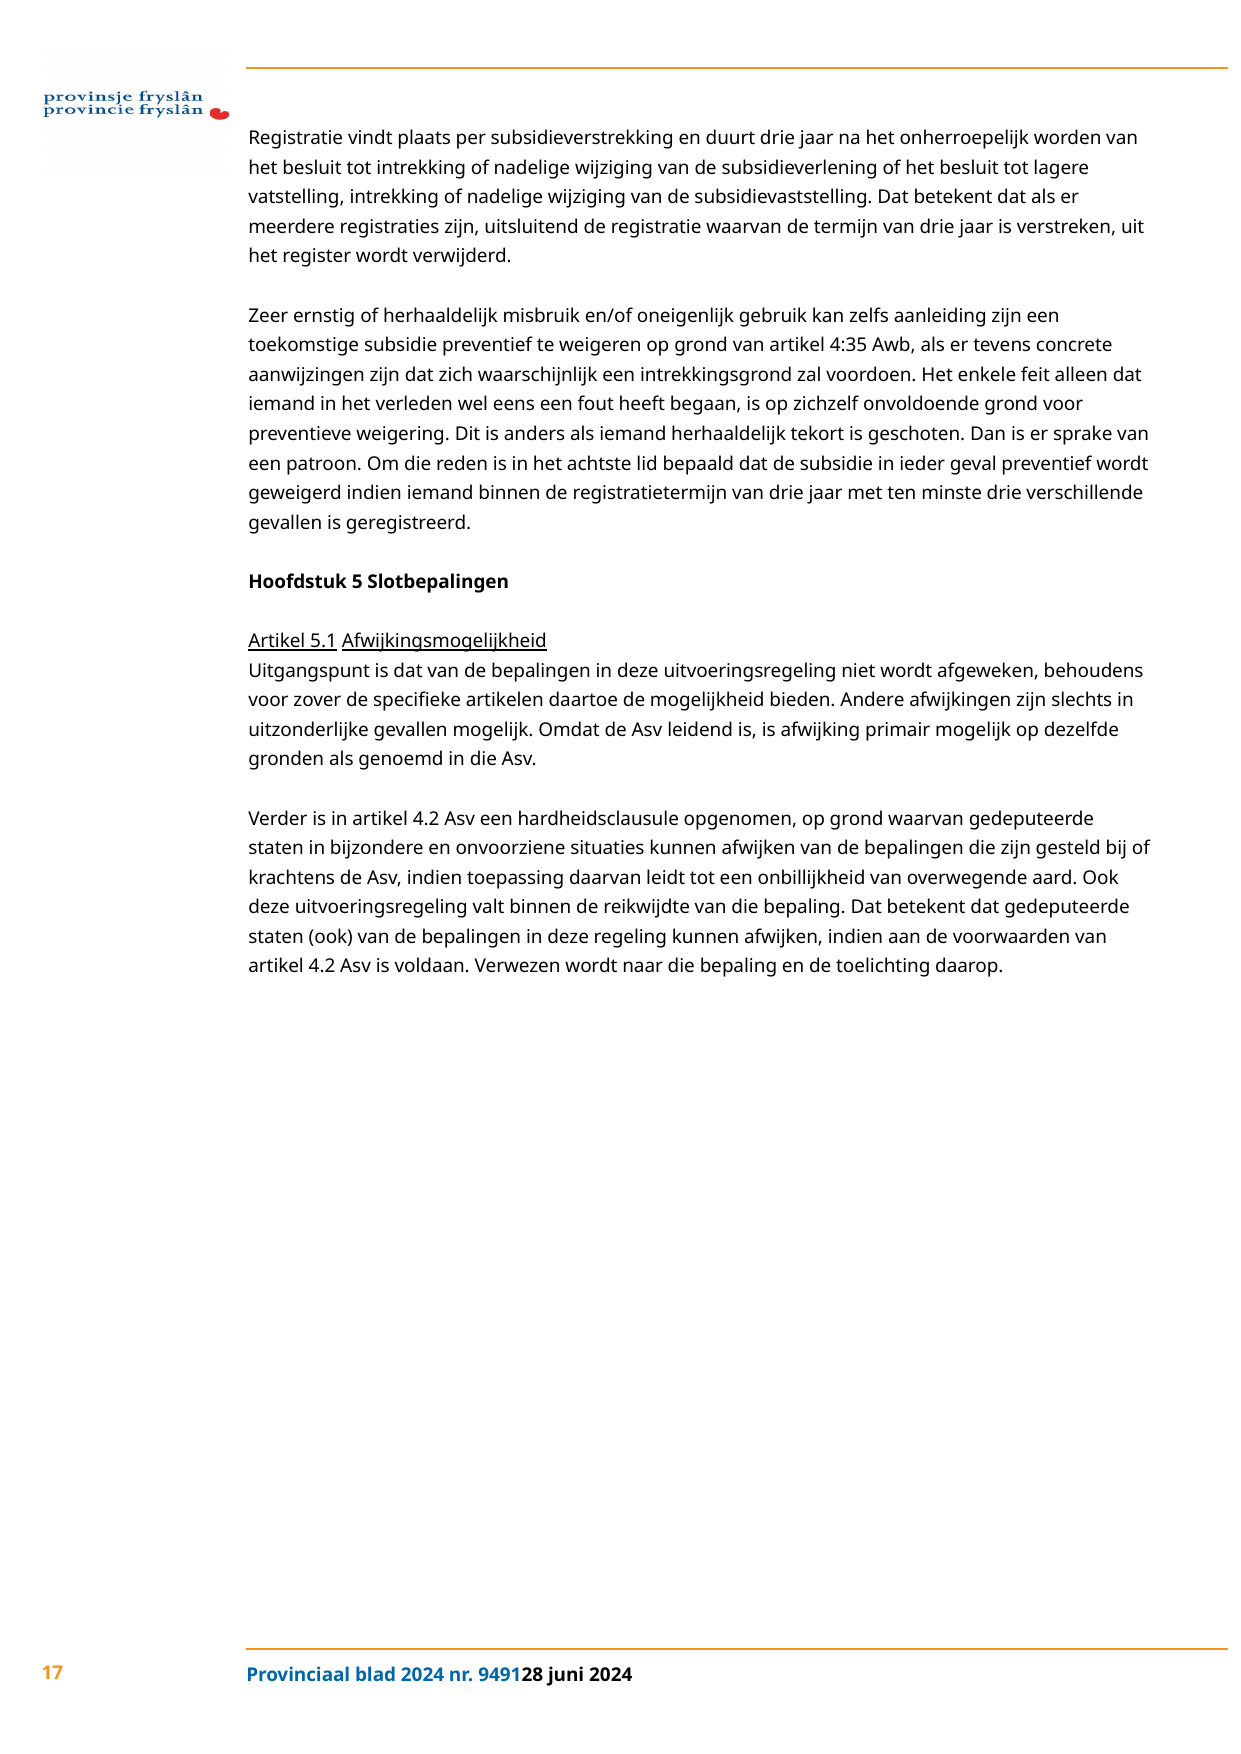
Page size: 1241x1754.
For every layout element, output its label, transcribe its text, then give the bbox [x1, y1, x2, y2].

text Registratie vindt plaats per subsidieverstrekking en duurt drie jaar na het onherroepelijk worden van het besluit tot intrekking of nadelige wijziging van de subsidieverlening of het besluit tot lagere vatstelling, intrekking of nadelige wijziging van de subsidievaststelling. Dat betekent dat als er meerdere registraties zijn, uitsluitend de registratie waarvan de termijn van drie jaar is verstreken, uit het register wordt verwijderd. [248, 124, 1152, 268]
text Verder is in artikel 4.2 Asv een hardheidsclausule opgenomen, op grond waarvan gedeputeerde staten in bijzondere en onvoorziene situaties kunnen afwijken van de bepalingen die zijn gesteld bij of krachtens de Asv, indien toepassing daarvan leidt tot een onbillijkheid van overwegende aard. Ook deze uitvoeringsregeling valt binnen de reikwijdte van die bepaling. Dat betekent dat gedeputeerde staten (ook) van de bepalingen in deze regeling kunnen afwijken, indien aan de voorwaarden van artikel 4.2 Asv is voldaan. Verwezen wordt naar die bepaling en de toelichting daarop. [248, 805, 1152, 978]
text Hoofdstuk 5 Slotbepalingen [248, 568, 1152, 594]
text Artikel 5.1 Afwijkingsmogelijkheid [248, 627, 1152, 653]
text Uitgangspunt is dat van de bepalingen in deze uitvoeringsregeling niet wordt afgeweken, behoudens voor zover de specifieke artikelen daartoe de mogelijkheid bieden. Andere afwijkingen zijn slechts in uitzonderlijke gevallen mogelijk. Omdat de Asv leidend is, is afwijking primair mogelijk op dezelfde gronden als genoemd in die Asv. [248, 657, 1152, 771]
text Zeer ernstig of herhaaldelijk misbruik en/of oneigenlijk gebruik kan zelfs aanleiding zijn een toekomstige subsidie preventief te weigeren op grond van artikel 4:35 Awb, als er tevens concrete aanwijzingen zijn dat zich waarschijnlijk een intrekkingsgrond zal voordoen. Het enkele feit alleen dat iemand in het verleden wel eens een fout heeft begaan, is op zichzelf onvoldoende grond voor preventieve weigering. Dit is anders als iemand herhaaldelijk tekort is geschoten. Dan is er sprake van een patroon. Om die reden is in het achtste lid bepaald dat de subsidie in ieder geval preventief wordt geweigerd indien iemand binnen de registratietermijn van drie jaar met ten minste drie verschillende gevallen is geregistreerd. [248, 302, 1152, 535]
picture [41, 47, 231, 172]
